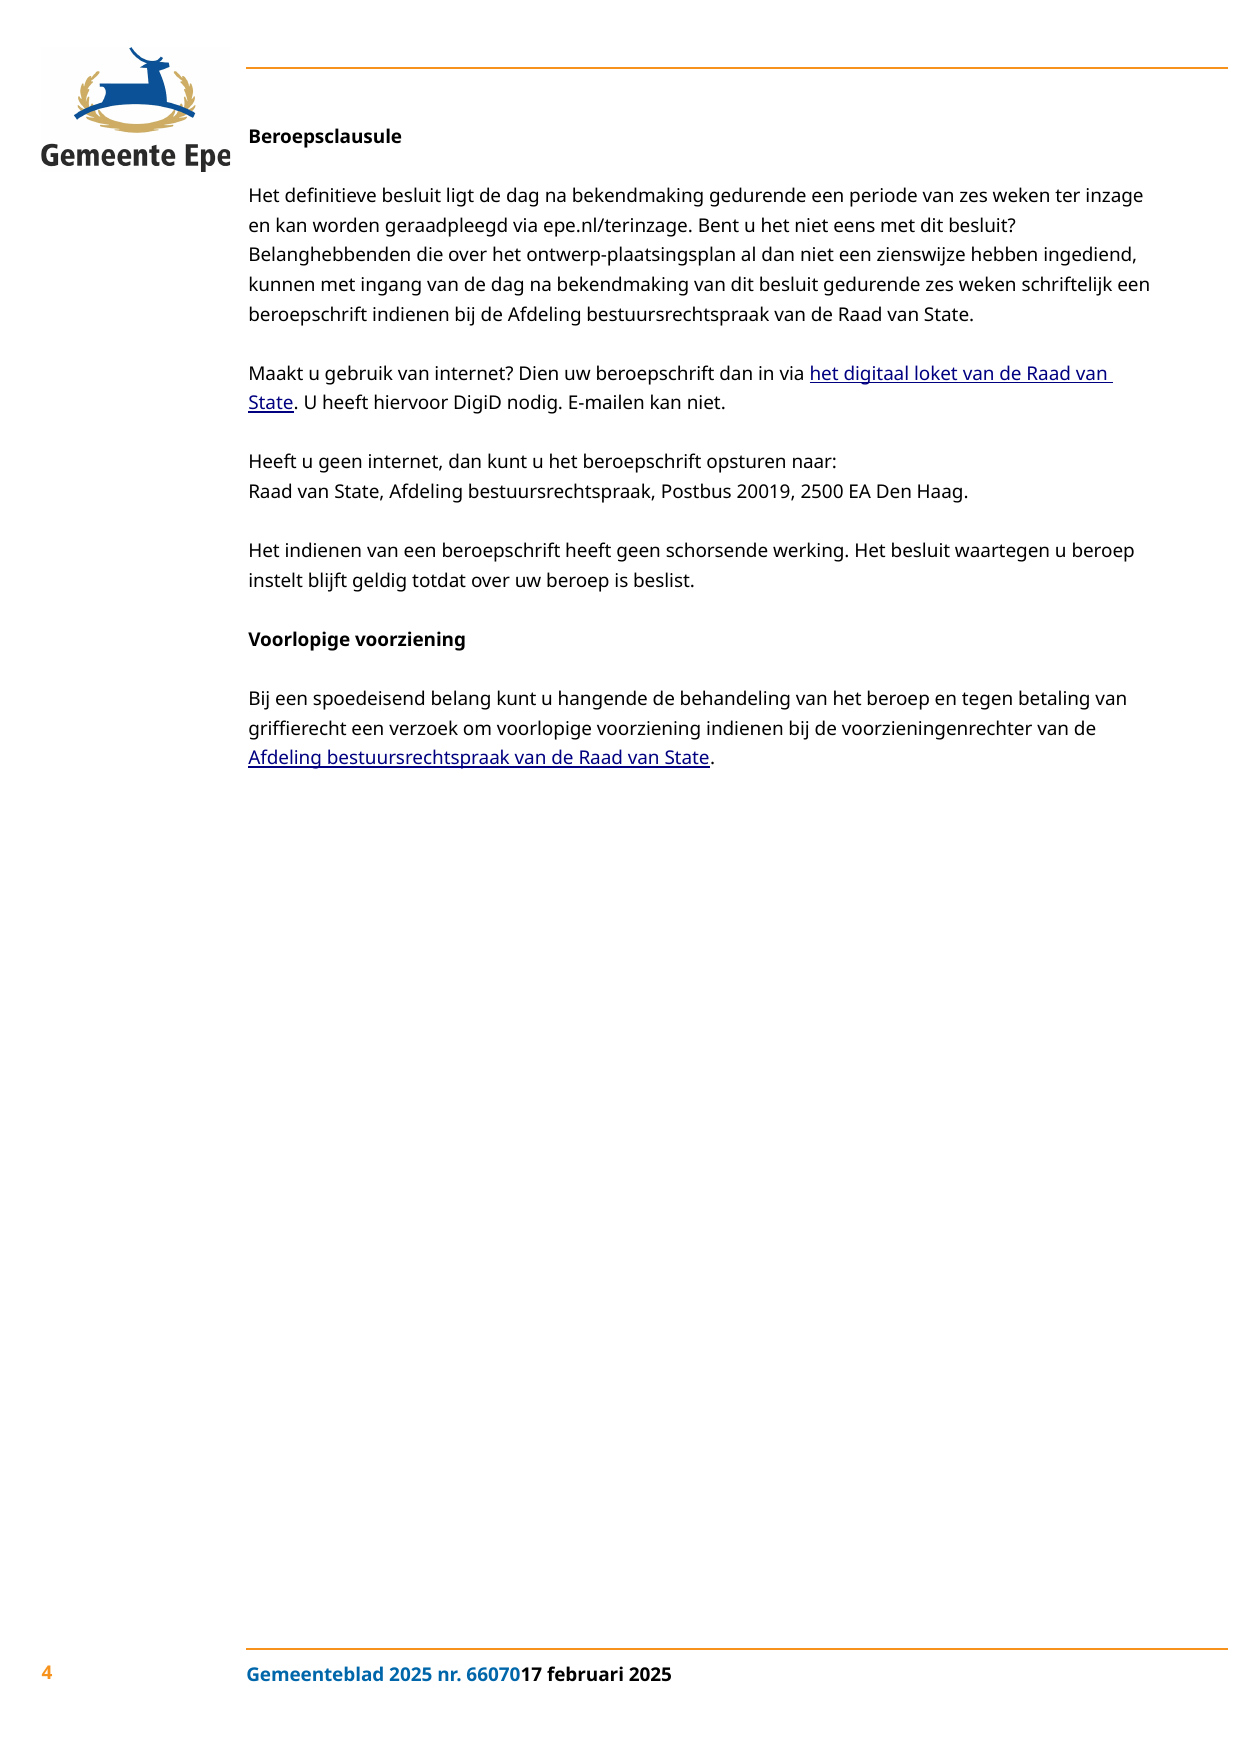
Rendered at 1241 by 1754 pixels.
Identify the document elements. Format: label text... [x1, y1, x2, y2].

text Beroepsclausule [248, 123, 1152, 149]
picture [41, 47, 231, 172]
text Het indienen van een beroepschrift heeft geen schorsende werking. Het besluit waartegen u beroep instelt blijft geldig totdat over uw beroep is beslist. [248, 537, 1152, 593]
text Maakt u gebruik van internet? Dien uw beroepschrift dan in via het digitaal loket van de Raad van State. U heeft hiervoor DigiD nodig. E-mailen kan niet. [248, 360, 1152, 415]
text Voorlopige voorziening [248, 626, 1152, 652]
text Heeft u geen internet, dan kunt u het beroepschrift opsturen naar: [248, 449, 1152, 474]
text Het definitieve besluit ligt de dag na bekendmaking gedurende een periode van zes weken ter inzage en kan worden geraadpleegd via epe.nl/terinzage. Bent u het niet eens met dit besluit? Belanghebbenden die over het ontwerp-plaatsingsplan al dan niet een zienswijze hebben ingediend, kunnen met ingang van de dag na bekendmaking van dit besluit gedurende zes weken schriftelijk een beroepschrift indienen bij de Afdeling bestuursrechtspraak van de Raad van State. [248, 182, 1152, 327]
text Raad van State, Afdeling bestuursrechtspraak, Postbus 20019, 2500 EA Den Haag. [248, 478, 1152, 504]
text Bij een spoedeisend belang kunt u hangende de behandeling van het beroep en tegen betaling van griffierecht een verzoek om voorlopige voorziening indienen bij de voorzieningenrechter van de Afdeling bestuursrechtspraak van de Raad van State. [248, 685, 1152, 770]
